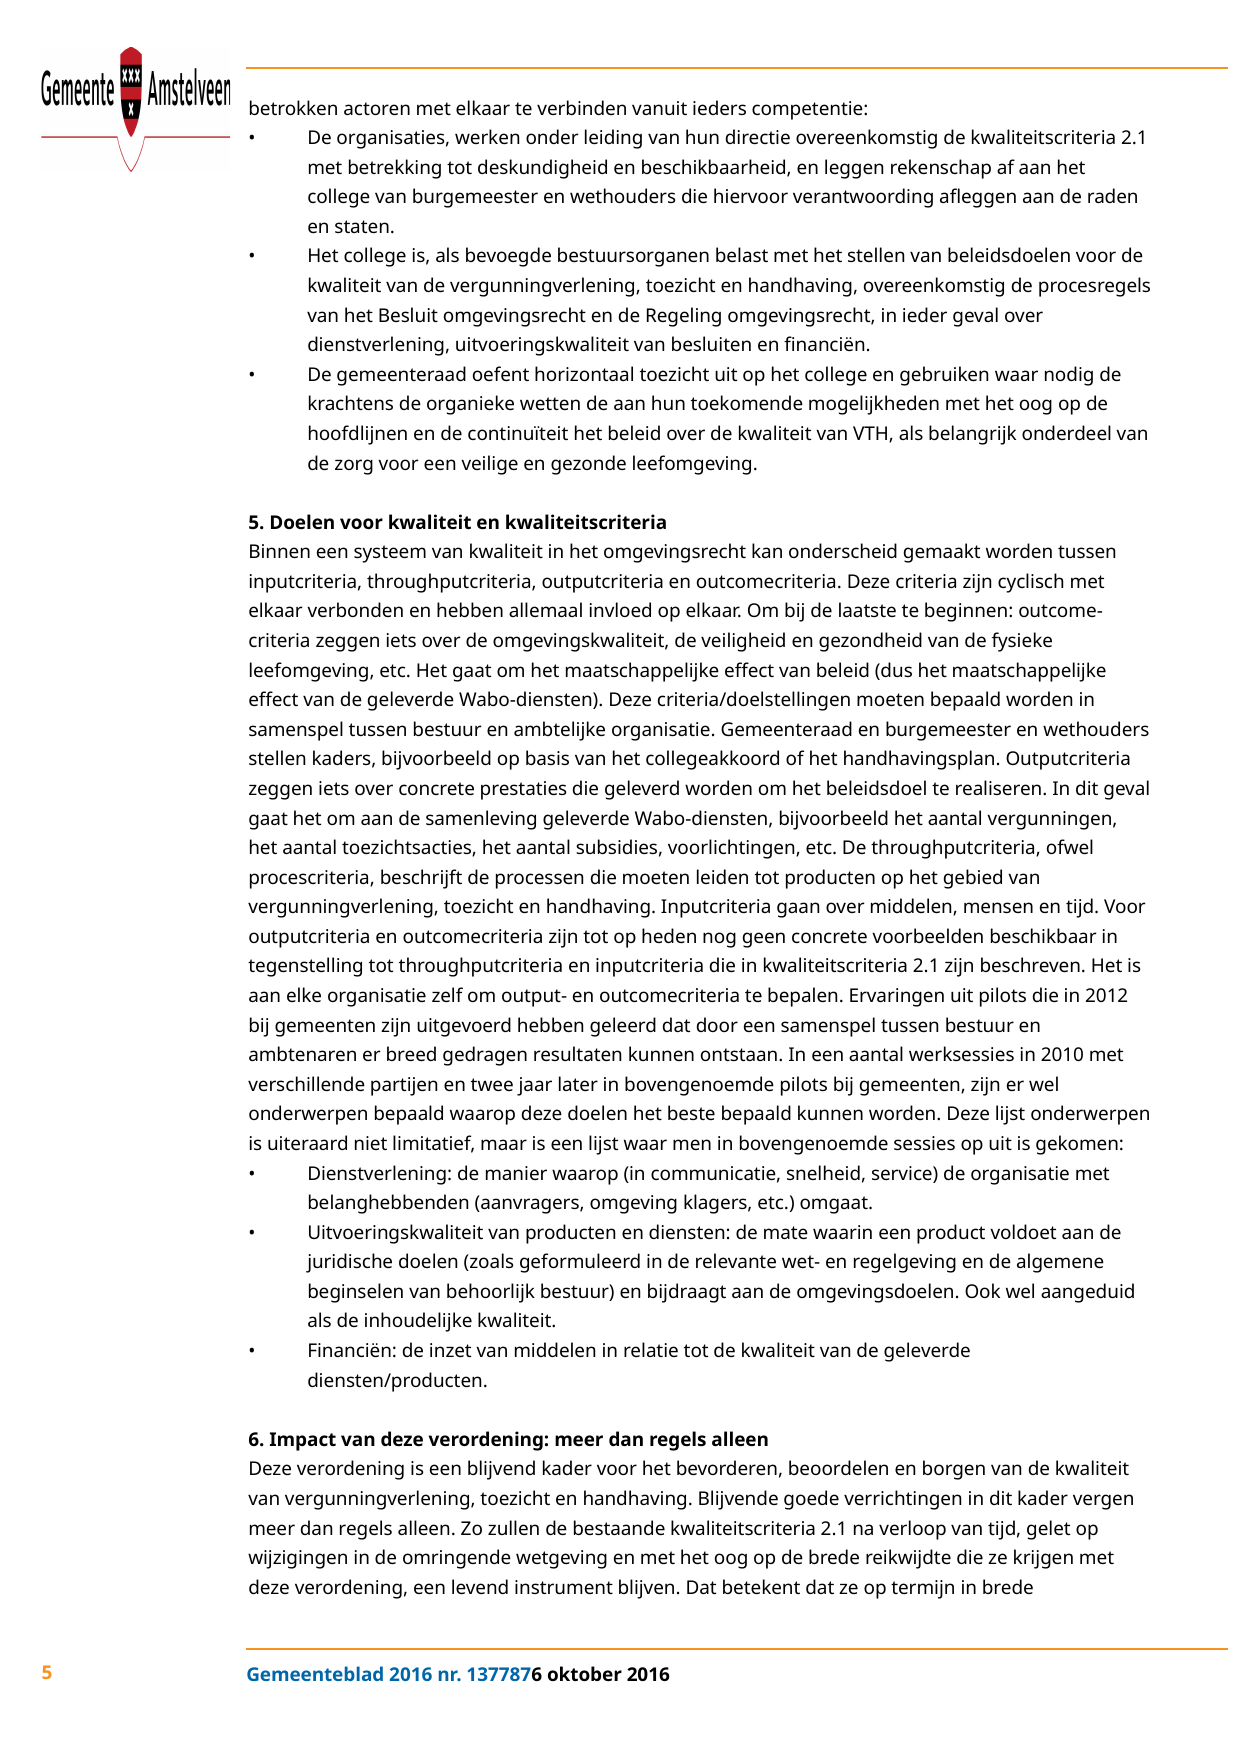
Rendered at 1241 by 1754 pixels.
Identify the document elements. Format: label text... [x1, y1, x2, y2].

list Financiën: de inzet van middelen in relatie tot de kwaliteit van de geleverde diensten/producten. [248, 1337, 1152, 1393]
list Uitvoeringskwaliteit van producten en diensten: de mate waarin een product voldoet aan de juridische doelen (zoals geformuleerd in de relevante wet- en regelgeving en de algemene beginselen van behoorlijk bestuur) en bijdraagt aan de omgevingsdoelen. Ook wel aangeduid als de inhoudelijke kwaliteit. [248, 1219, 1152, 1333]
text 5. Doelen voor kwaliteit en kwaliteitscriteria [248, 509, 1152, 535]
list Het college is, als bevoegde bestuursorganen belast met het stellen van beleidsdoelen voor de kwaliteit van de vergunningverlening, toezicht en handhaving, overeenkomstig de procesregels van het Besluit omgevingsrecht en de Regeling omgevingsrecht, in ieder geval over dienstverlening, uitvoeringskwaliteit van besluiten en financiën. [248, 243, 1152, 357]
text Binnen een systeem van kwaliteit in het omgevingsrecht kan onderscheid gemaakt worden tussen inputcriteria, throughputcriteria, outputcriteria en outcomecriteria. Deze criteria zijn cyclisch met elkaar verbonden en hebben allemaal invloed op elkaar. Om bij de laatste te beginnen: outcome-criteria zeggen iets over de omgevingskwaliteit, de veiligheid en gezondheid van de fysieke leefomgeving, etc. Het gaat om het maatschappelijke effect van beleid (dus het maatschappelijke effect van de geleverde Wabo-diensten). Deze criteria/doelstellingen moeten bepaald worden in samenspel tussen bestuur en ambtelijke organisatie. Gemeenteraad en burgemeester en wethouders stellen kaders, bijvoorbeeld op basis van het collegeakkoord of het handhavingsplan. Outputcriteria zeggen iets over concrete prestaties die geleverd worden om het beleidsdoel te realiseren. In dit geval gaat het om aan de samenleving geleverde Wabo-diensten, bijvoorbeeld het aantal vergunningen, het aantal toezichtsacties, het aantal subsidies, voorlichtingen, etc. De throughputcriteria, ofwel procescriteria, beschrijft de processen die moeten leiden tot producten op het gebied van vergunningverlening, toezicht en handhaving. Inputcriteria gaan over middelen, mensen en tijd. Voor outputcriteria en outcomecriteria zijn tot op heden nog geen concrete voorbeelden beschikbaar in tegenstelling tot throughputcriteria en inputcriteria die in kwaliteitscriteria 2.1 zijn beschreven. Het is aan elke organisatie zelf om output- en outcomecriteria te bepalen. Ervaringen uit pilots die in 2012 bij gemeenten zijn uitgevoerd hebben geleerd dat door een samenspel tussen bestuur en ambtenaren er breed gedragen resultaten kunnen ontstaan. In een aantal werksessies in 2010 met verschillende partijen en twee jaar later in bovengenoemde pilots bij gemeenten, zijn er wel onderwerpen bepaald waarop deze doelen het beste bepaald kunnen worden. Deze lijst onderwerpen is uiteraard niet limitatief, maar is een lijst waar men in bovengenoemde sessies op uit is gekomen: [248, 538, 1152, 1156]
text Deze verordening is een blijvend kader voor het bevorderen, beoordelen en borgen van de kwaliteit van vergunningverlening, toezicht en handhaving. Blijvende goede verrichtingen in dit kader vergen meer dan regels alleen. Zo zullen de bestaande kwaliteitscriteria 2.1 na verloop van tijd, gelet op wijzigingen in de omringende wetgeving en met het oog op de brede reikwijdte die ze krijgen met deze verordening, een levend instrument blijven. Dat betekent dat ze op termijn in brede [248, 1456, 1152, 1600]
picture [41, 47, 231, 172]
text 6. Impact van deze verordening: meer dan regels alleen [248, 1426, 1152, 1452]
text betrokken actoren met elkaar te verbinden vanuit ieders competentie: [248, 95, 1152, 121]
list Dienstverlening: de manier waarop (in communicatie, snelheid, service) de organisatie met belanghebbenden (aanvragers, omgeving klagers, etc.) omgaat. [248, 1160, 1152, 1215]
list De gemeenteraad oefent horizontaal toezicht uit op het college en gebruiken waar nodig de krachtens de organieke wetten de aan hun toekomende mogelijkheden met het oog op de hoofdlijnen en de continuïteit het beleid over de kwaliteit van VTH, als belangrijk onderdeel van de zorg voor een veilige en gezonde leefomgeving. [248, 361, 1152, 476]
list De organisaties, werken onder leiding van hun directie overeenkomstig de kwaliteitscriteria 2.1 met betrekking tot deskundigheid en beschikbaarheid, en leggen rekenschap af aan het college van burgemeester en wethouders die hiervoor verantwoording afleggen aan de raden en staten. [248, 124, 1152, 239]
